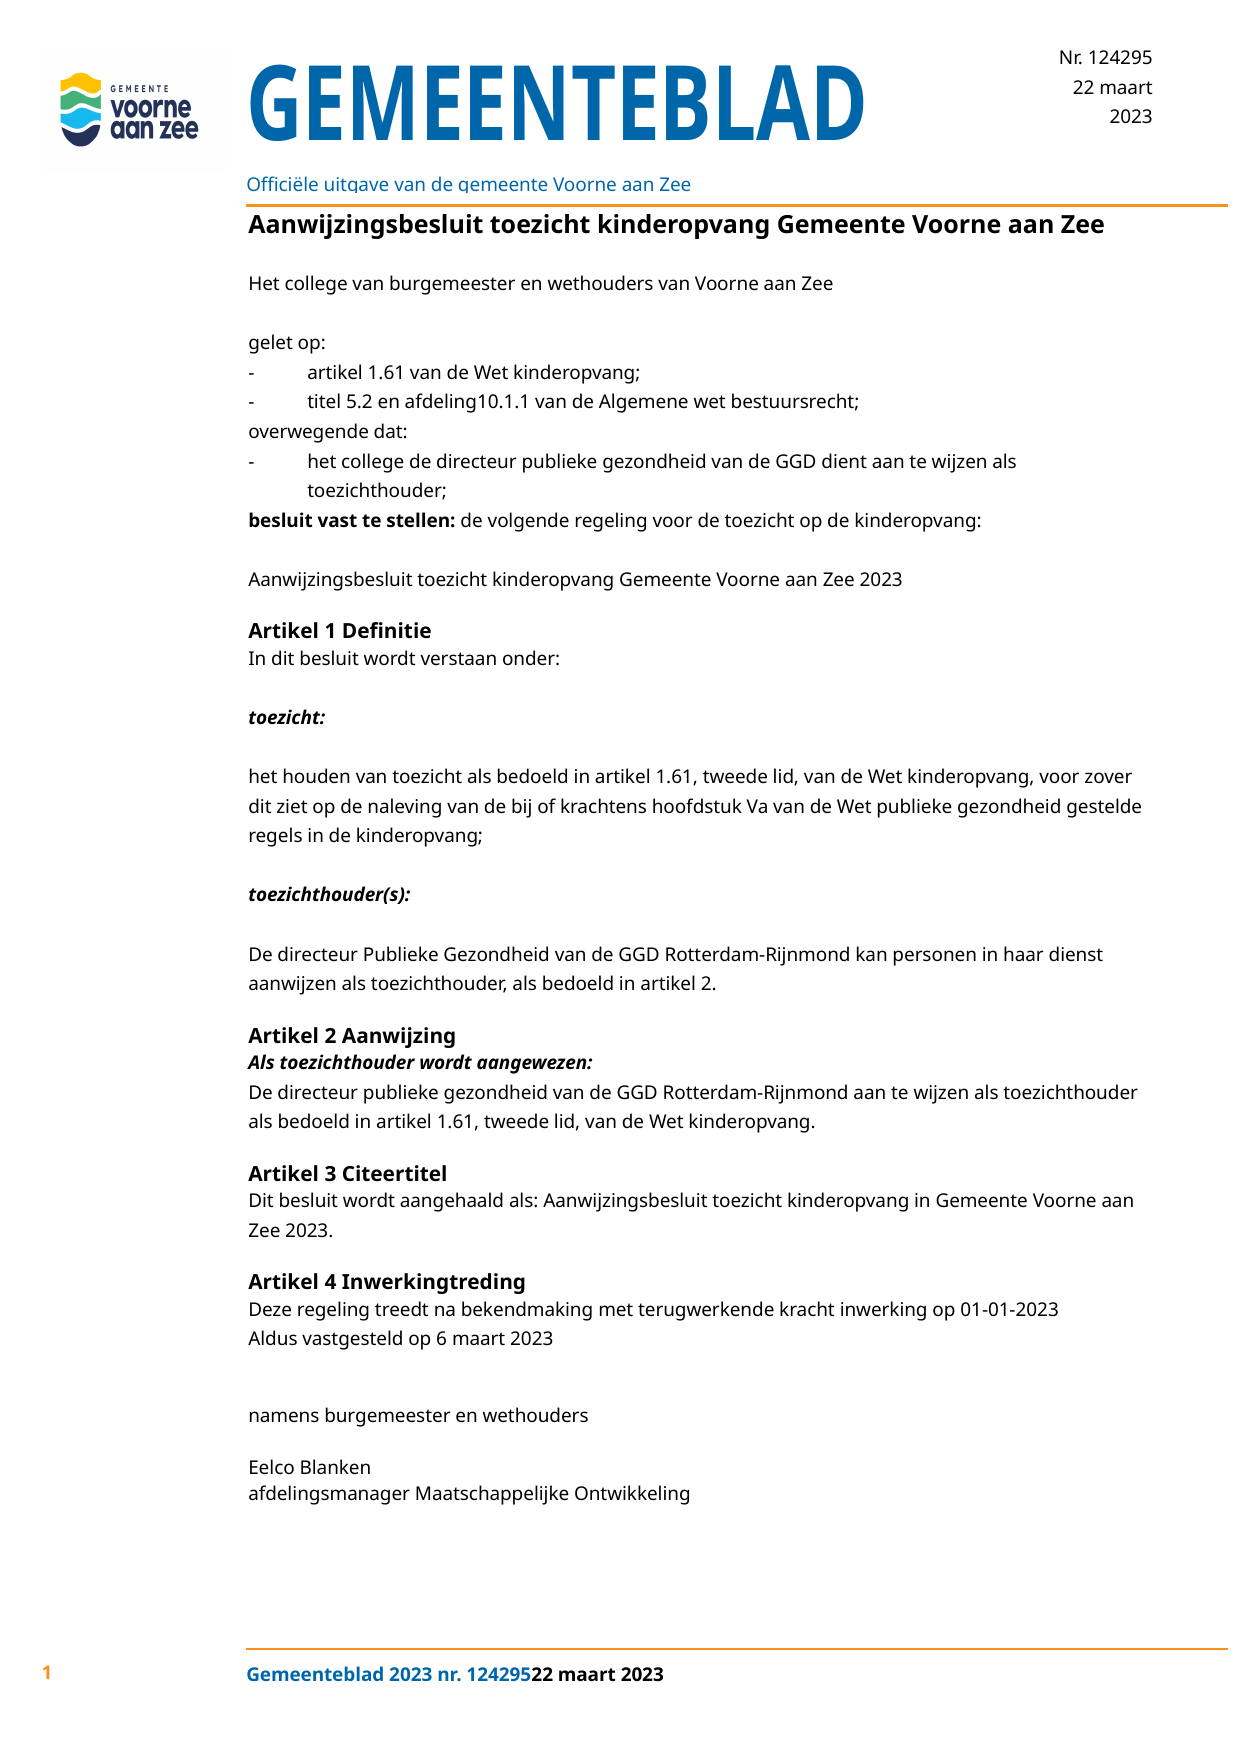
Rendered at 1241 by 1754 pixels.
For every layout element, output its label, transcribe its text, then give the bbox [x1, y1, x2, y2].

text Aanwijzingsbesluit toezicht kinderopvang Gemeente Voorne aan Zee 2023 [248, 566, 1152, 592]
text Artikel 2 Aanwijzing [248, 1021, 1152, 1049]
text Artikel 1 Definitie [248, 617, 1152, 645]
text Dit besluit wordt aangehaald als: Aanwijzingsbesluit toezicht kinderopvang in Gemeente Voorne aan Zee 2023. [248, 1187, 1152, 1243]
text gelet op: [248, 329, 1152, 355]
text Aanwijzingsbesluit toezicht kinderopvang Gemeente Voorne aan Zee [248, 207, 1152, 241]
text Artikel 4 Inwerkingtreding [248, 1267, 1152, 1296]
text Aldus vastgesteld op 6 maart 2023 [248, 1325, 1152, 1351]
text namens burgemeester en wethouders [248, 1402, 1152, 1428]
text Het college van burgemeester en wethouders van Voorne aan Zee [248, 270, 1152, 296]
list artikel 1.61 van de Wet kinderopvang; [248, 359, 1152, 385]
picture [41, 47, 231, 172]
text afdelingsmanager Maatschappelijke Ontwikkeling [248, 1480, 1152, 1505]
text het houden van toezicht als bedoeld in artikel 1.61, tweede lid, van de Wet kinderopvang, voor zover dit ziet op de naleving van de bij of krachtens hoofdstuk Va van de Wet publieke gezondheid gestelde regels in de kinderopvang; [248, 763, 1152, 848]
text besluit vast te stellen: de volgende regeling voor de toezicht op de kinderopvang: [248, 507, 1152, 533]
text overwegende dat: [248, 418, 1152, 444]
text toezicht: [248, 704, 1152, 730]
list titel 5.2 en afdeling10.1.1 van de Algemene wet bestuursrecht; [248, 389, 1152, 414]
text Artikel 3 Citeertitel [248, 1159, 1152, 1187]
text De directeur Publieke Gezondheid van de GGD Rotterdam-Rijnmond kan personen in haar dienst aanwijzen als toezichthouder, als bedoeld in artikel 2. [248, 941, 1152, 996]
list het college de directeur publieke gezondheid van de GGD dient aan te wijzen als toezichthouder; [248, 448, 1152, 503]
text toezichthouder(s): [248, 882, 1152, 907]
text Als toezichthouder wordt aangewezen: [248, 1049, 1152, 1075]
text Deze regeling treedt na bekendmaking met terugwerkende kracht inwerking op 01-01-2023 [248, 1296, 1152, 1321]
text De directeur publieke gezondheid van de GGD Rotterdam-Rijnmond aan te wijzen als toezichthouder als bedoeld in artikel 1.61, tweede lid, van de Wet kinderopvang. [248, 1079, 1152, 1134]
text In dit besluit wordt verstaan onder: [248, 645, 1152, 671]
text Eelco Blanken [248, 1454, 1152, 1480]
